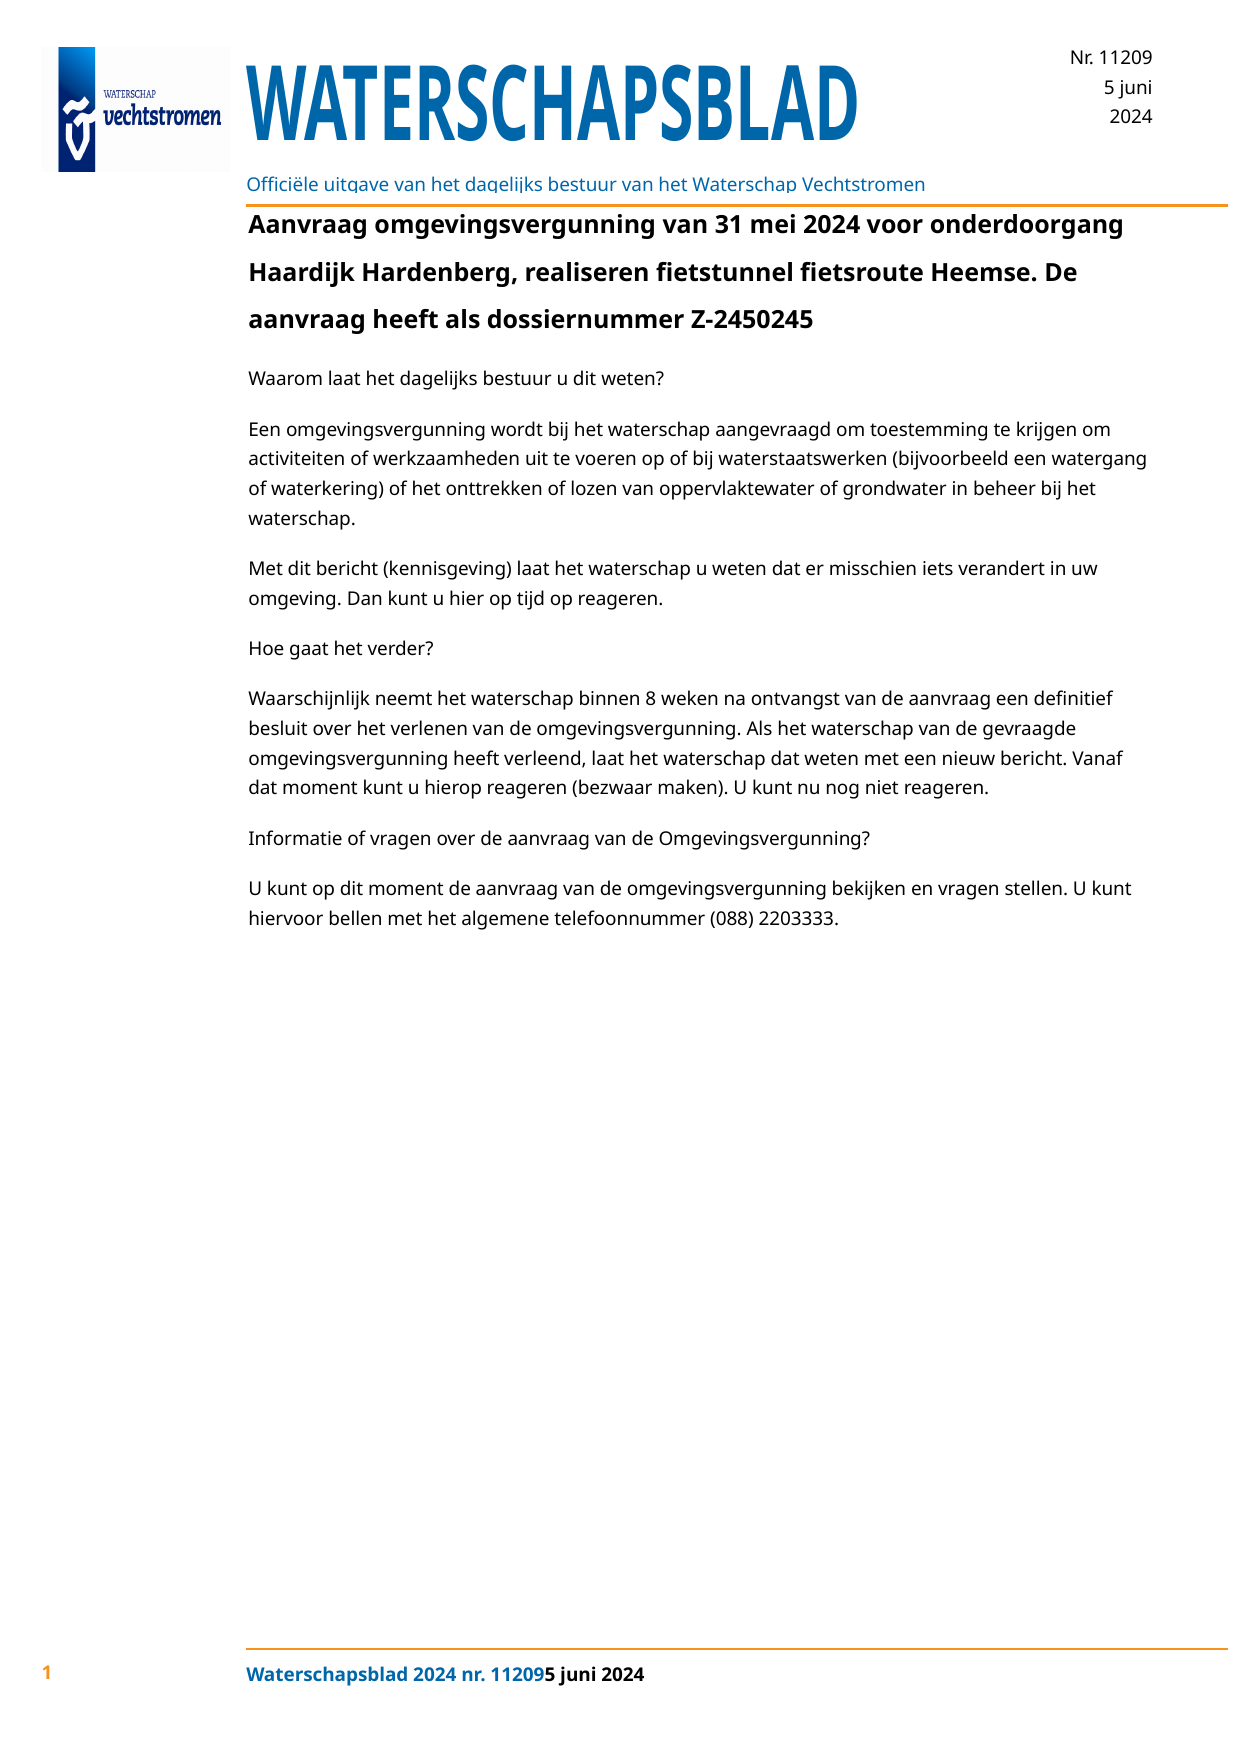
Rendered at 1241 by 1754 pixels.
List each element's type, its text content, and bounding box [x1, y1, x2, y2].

picture [41, 47, 231, 172]
text Een omgevingsvergunning wordt bij het waterschap aangevraagd om toestemming te krijgen om activiteiten of werkzaamheden uit te voeren op of bij waterstaatswerken (bijvoorbeeld een watergang of waterkering) of het onttrekken of lozen van oppervlaktewater of grondwater in beheer bij het waterschap. [248, 416, 1152, 530]
text Waarom laat het dagelijks bestuur u dit weten? [248, 366, 1152, 391]
text Met dit bericht (kennisgeving) laat het waterschap u weten dat er misschien iets verandert in uw omgeving. Dan kunt u hier op tijd op reageren. [248, 555, 1152, 610]
text Informatie of vragen over de aanvraag van de Omgevingsvergunning? [248, 825, 1152, 850]
text Aanvraag omgevingsvergunning van 31 mei 2024 voor onderdoorgang Haardijk Hardenberg, realiseren fietstunnel fietsroute Heemse. De aanvraag heeft als dossiernummer Z-2450245 [248, 207, 1152, 336]
text Hoe gaat het verder? [248, 635, 1152, 661]
text Waarschijnlijk neemt het waterschap binnen 8 weken na ontvangst van de aanvraag een definitief besluit over het verlenen van de omgevingsvergunning. Als het waterschap van de gevraagde omgevingsvergunning heeft verleend, laat het waterschap dat weten met een nieuw bericht. Vanaf dat moment kunt u hierop reageren (bezwaar maken). U kunt nu nog niet reageren. [248, 686, 1152, 800]
text U kunt op dit moment de aanvraag van de omgevingsvergunning bekijken en vragen stellen. U kunt hiervoor bellen met het algemene telefoonnummer (088) 2203333. [248, 875, 1152, 930]
